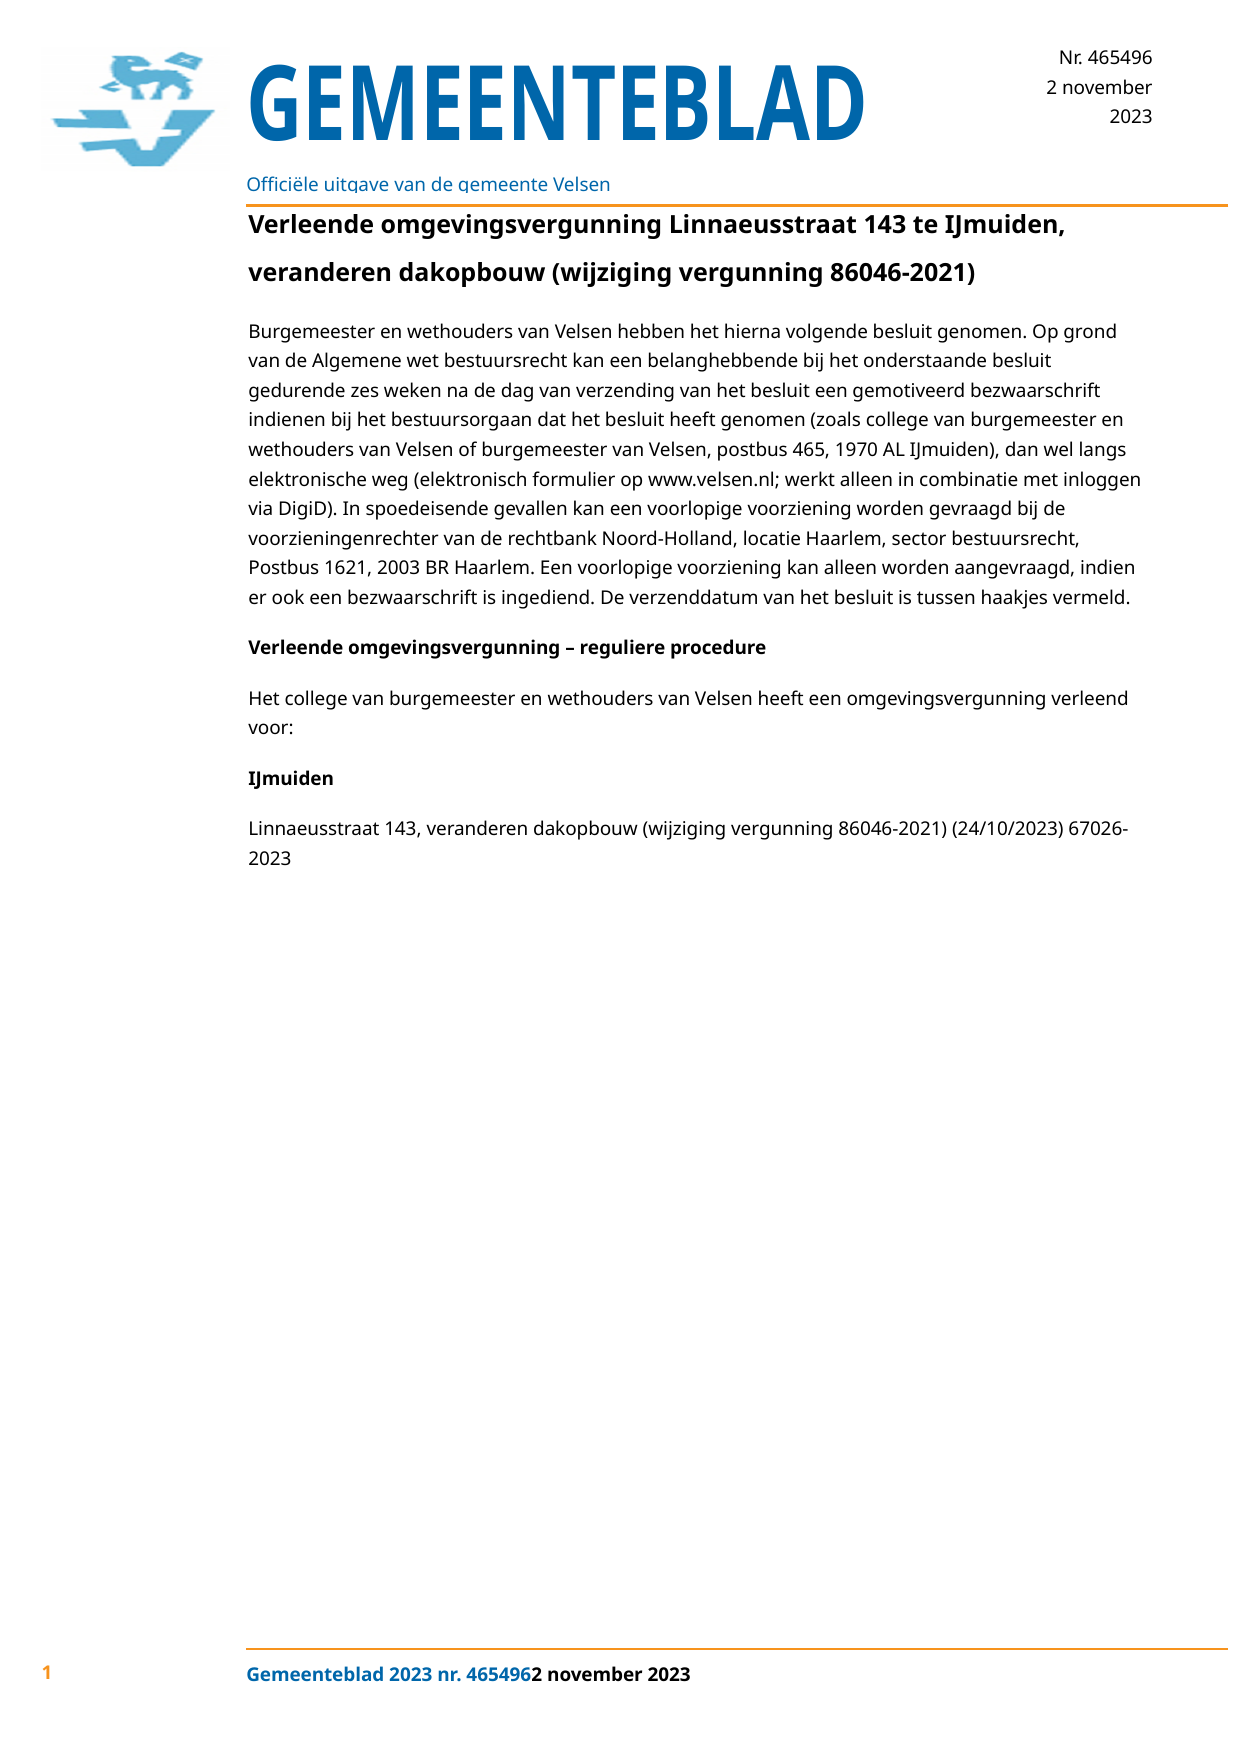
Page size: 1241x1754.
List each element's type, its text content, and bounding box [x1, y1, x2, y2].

text Verleende omgevingsvergunning – reguliere procedure [248, 634, 1152, 660]
text Verleende omgevingsvergunning Linnaeusstraat 143 te IJmuiden, veranderen dakopbouw (wijziging vergunning 86046-2021) [248, 207, 1152, 288]
text Het college van burgemeester en wethouders van Velsen heeft een omgevingsvergunning verleend voor: [248, 685, 1152, 740]
text IJmuiden [248, 765, 1152, 791]
picture [41, 47, 231, 172]
text Burgemeester en wethouders van Velsen hebben het hierna volgende besluit genomen. Op grond van de Algemene wet bestuursrecht kan een belanghebbende bij het onderstaande besluit gedurende zes weken na de dag van verzending van het besluit een gemotiveerd bezwaarschrift indienen bij het bestuursorgaan dat het besluit heeft genomen (zoals college van burgemeester en wethouders van Velsen of burgemeester van Velsen, postbus 465, 1970 AL IJmuiden), dan wel langs elektronische weg (elektronisch formulier op www.velsen.nl; werkt alleen in combinatie met inloggen via DigiD). In spoedeisende gevallen kan een voorlopige voorziening worden gevraagd bij de voorzieningenrechter van de rechtbank Noord-Holland, locatie Haarlem, sector bestuursrecht, Postbus 1621, 2003 BR Haarlem. Een voorlopige voorziening kan alleen worden aangevraagd, indien er ook een bezwaarschrift is ingediend. De verzenddatum van het besluit is tussen haakjes vermeld. [248, 318, 1152, 610]
text Linnaeusstraat 143, veranderen dakopbouw (wijziging vergunning 86046-2021) (24/10/2023) 67026-2023 [248, 815, 1152, 871]
